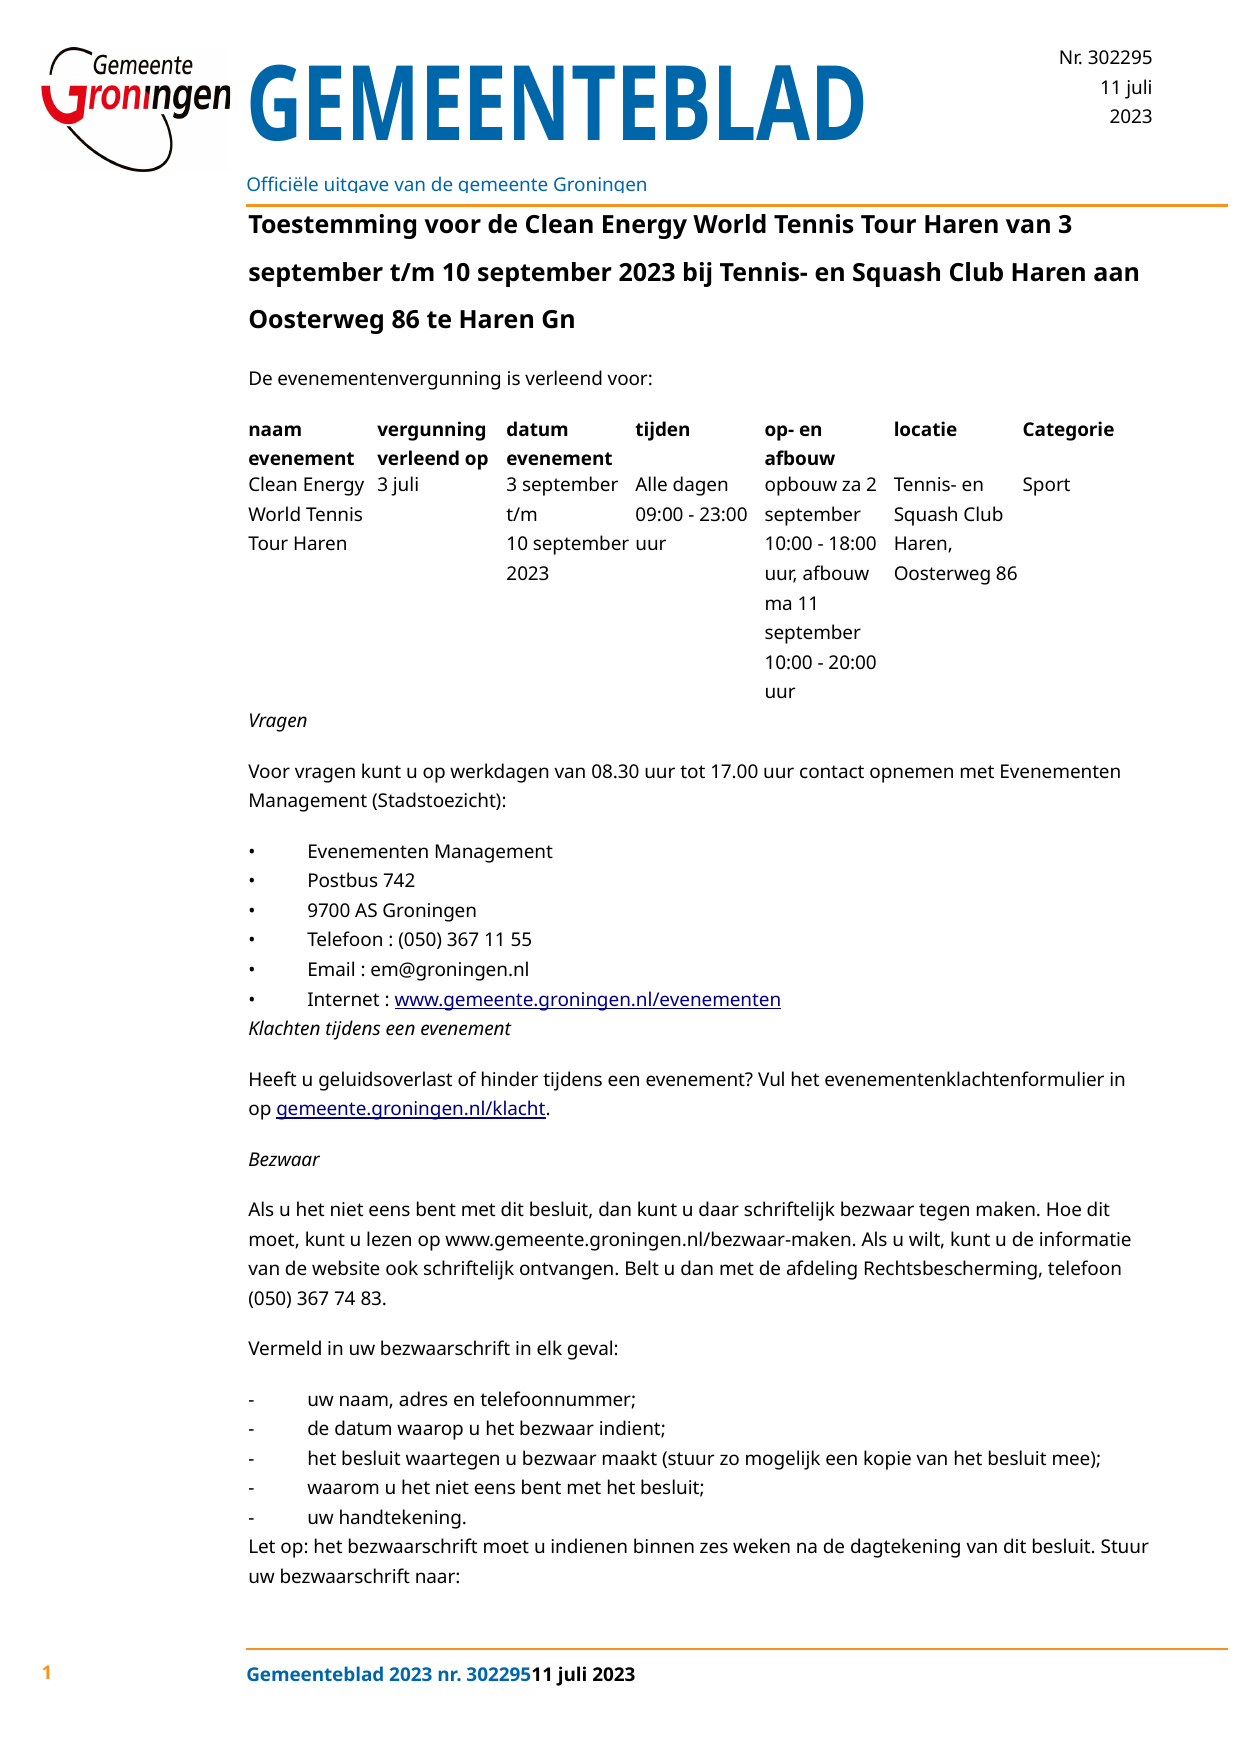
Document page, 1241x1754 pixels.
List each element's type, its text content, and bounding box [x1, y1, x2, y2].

table_header locatie [894, 416, 1022, 471]
table_cell Sport [1023, 471, 1152, 704]
list het besluit waartegen u bezwaar maakt (stuur zo mogelijk een kopie van het besluit mee); [248, 1445, 1152, 1471]
table_header Categorie [1023, 416, 1152, 471]
text Klachten tijdens een evenement [248, 1015, 1152, 1041]
table_cell Alle dagen 09:00 - 23:00 uur [635, 471, 764, 704]
text Toestemming voor de Clean Energy World Tennis Tour Haren van 3 september t/m 10 september 2023 bij Tennis- en Squash Club Haren aan Oosterweg 86 te Haren Gn [248, 207, 1152, 336]
list Evenementen Management [248, 838, 1152, 863]
text Vermeld in uw bezwaarschrift in elk geval: [248, 1335, 1152, 1361]
text Vragen [248, 707, 1152, 733]
list Telefoon : (050) 367 11 55 [248, 927, 1152, 952]
table_header op- en afbouw [764, 416, 893, 471]
table_header naam evenement [248, 416, 377, 471]
list de datum waarop u het bezwaar indient; [248, 1415, 1152, 1441]
picture [41, 47, 231, 172]
table_cell 3 juli [377, 471, 506, 704]
table_cell opbouw za 2 september 10:00 - 18:00 uur, afbouw ma 11 september 10:00 - 20:00 uur [764, 471, 893, 704]
list Postbus 742 [248, 867, 1152, 893]
text De evenementenvergunning is verleend voor: [248, 366, 1152, 391]
text Voor vragen kunt u op werkdagen van 08.30 uur tot 17.00 uur contact opnemen met Evenementen Management (Stadstoezicht): [248, 758, 1152, 813]
table_cell 3 september t/m 10 september 2023 [506, 471, 635, 704]
table_cell Tennis- en Squash Club Haren, Oosterweg 86 [894, 471, 1022, 704]
text Als u het niet eens bent met dit besluit, dan kunt u daar schriftelijk bezwaar tegen maken. Hoe dit moet, kunt u lezen op www.gemeente.groningen.nl/bezwaar-maken. Als u wilt, kunt u de informatie van de website ook schriftelijk ontvangen. Belt u dan met de afdeling Rechtsbescherming, telefoon (050) 367 74 83. [248, 1196, 1152, 1311]
table_header vergunning verleend op [377, 416, 506, 471]
text Bezwaar [248, 1146, 1152, 1171]
table_cell Clean Energy World Tennis Tour Haren [248, 471, 377, 704]
list Internet : www.gemeente.groningen.nl/evenementen [248, 986, 1152, 1011]
list 9700 AS Groningen [248, 897, 1152, 923]
list Email : em@groningen.nl [248, 956, 1152, 982]
list uw naam, adres en telefoonnummer; [248, 1386, 1152, 1411]
list waarom u het niet eens bent met het besluit; [248, 1474, 1152, 1500]
table_header datum evenement [506, 416, 635, 471]
text Let op: het bezwaarschrift moet u indienen binnen zes weken na de dagtekening van dit besluit. Stuur uw bezwaarschrift naar: [248, 1534, 1152, 1589]
list uw handtekening. [248, 1504, 1152, 1530]
text Heeft u geluidsoverlast of hinder tijdens een evenement? Vul het evenementenklachtenformulier in op gemeente.groningen.nl/klacht. [248, 1066, 1152, 1121]
table_header tijden [635, 416, 764, 471]
